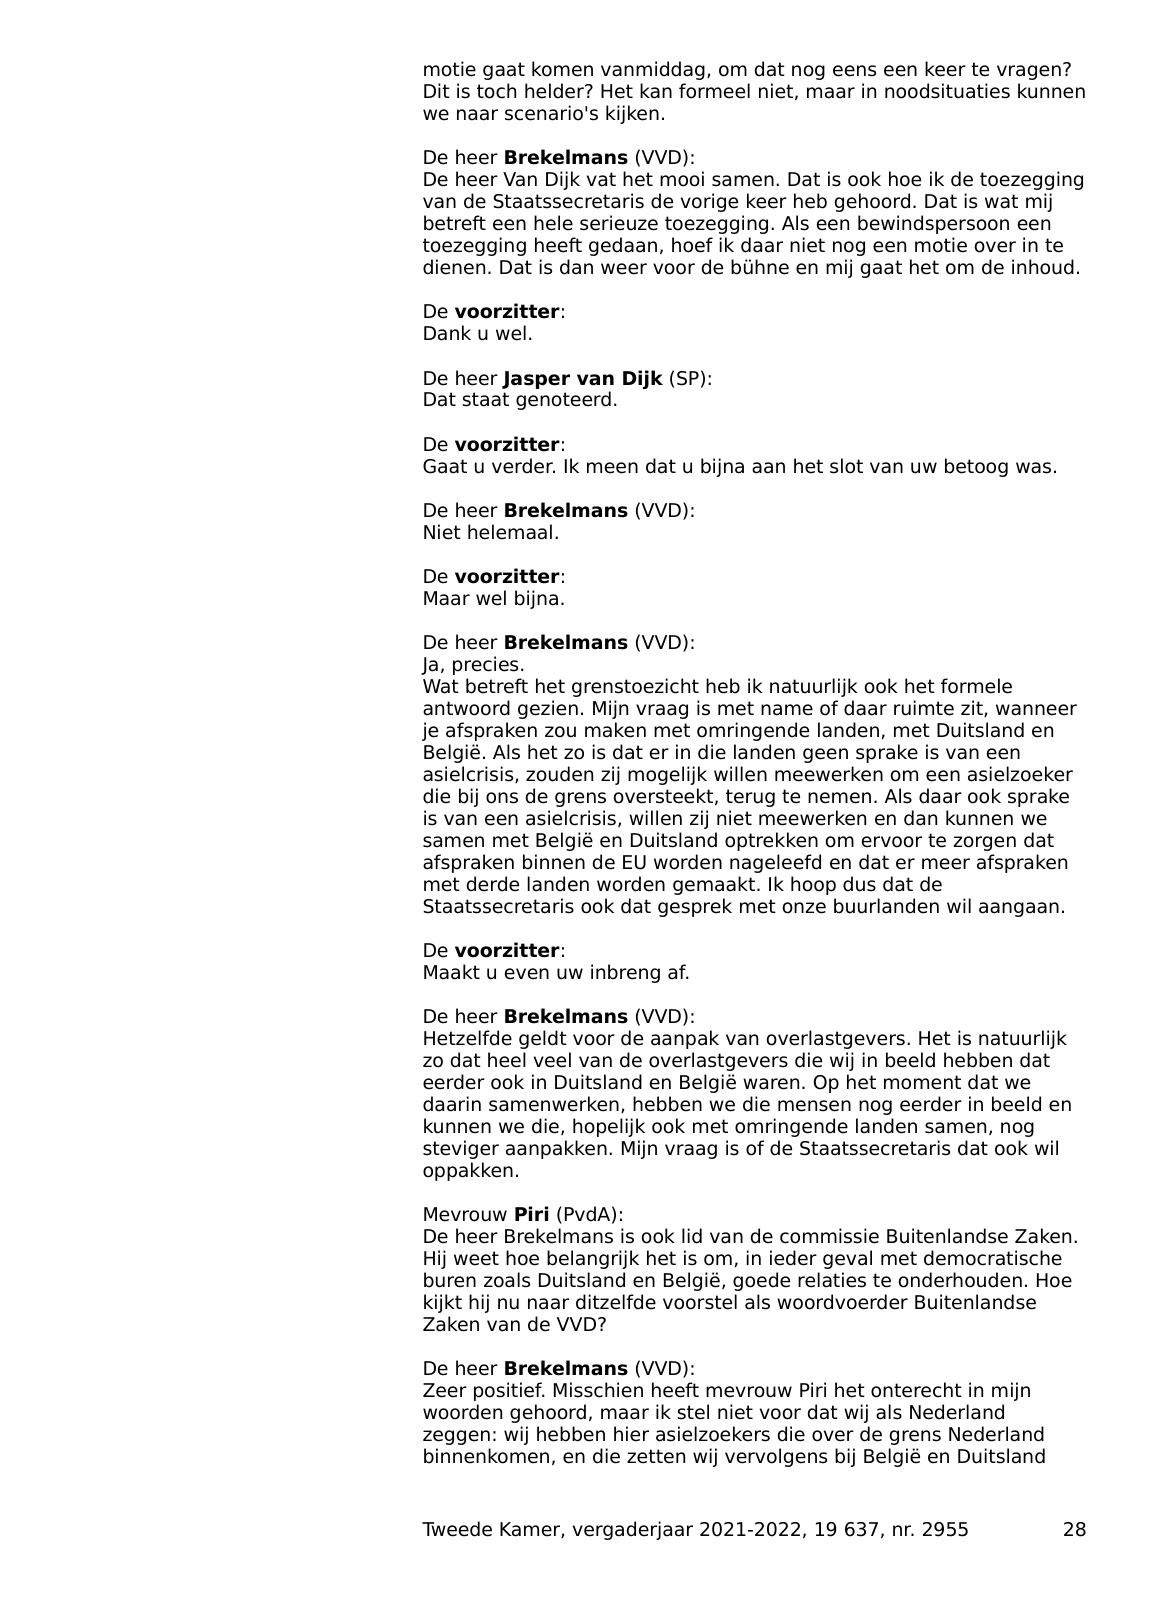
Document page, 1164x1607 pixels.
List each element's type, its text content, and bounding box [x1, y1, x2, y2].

text Wat betreft het grenstoezicht heb ik natuurlijk ook het formele antwoord gezien. Mijn vraag is met name of daar ruimte zit, wanneer je afspraken zou maken met omringende landen, met Duitsland en België. Als het zo is dat er in die landen geen sprake is van een asielcrisis, zouden zij mogelijk willen meewerken om een asielzoeker die bij ons de grens oversteekt, terug te nemen. Als daar ook sprake is van een asielcrisis, willen zij niet meewerken en dan kunnen we samen met België en Duitsland optrekken om ervoor te zorgen dat afspraken binnen de EU worden nageleefd en dat er meer afspraken met derde landen worden gemaakt. Ik hoop dus dat de Staatssecretaris ook dat gesprek met onze buurlanden wil aangaan. [422, 676, 1087, 918]
text Mevrouw Piri (PvdA): [422, 1204, 1087, 1226]
text De heer Brekelmans (VVD): [422, 632, 1087, 654]
text Gaat u verder. Ik meen dat u bijna aan het slot van uw betoog was. [422, 456, 1087, 477]
text De heer Brekelmans (VVD): [422, 500, 1087, 522]
text Hetzelfde geldt voor de aanpak van overlastgevers. Het is natuurlijk zo dat heel veel van de overlastgevers die wij in beeld hebben dat eerder ook in Duitsland en België waren. Op het moment dat we daarin samenwerken, hebben we die mensen nog eerder in beeld en kunnen we die, hopelijk ook met omringende landen samen, nog steviger aanpakken. Mijn vraag is of de Staatssecretaris dat ook wil oppakken. [422, 1028, 1087, 1182]
text De heer Brekelmans is ook lid van de commissie Buitenlandse Zaken. Hij weet hoe belangrijk het is om, in ieder geval met democratische buren zoals Duitsland en België, goede relaties te onderhouden. Hoe kijkt hij nu naar ditzelfde voorstel als woordvoerder Buitenlandse Zaken van de VVD? [422, 1226, 1087, 1336]
text De voorzitter: [422, 301, 1087, 323]
text Dank u wel. [422, 323, 1087, 345]
text Dat staat genoteerd. [422, 389, 1087, 411]
text De voorzitter: [422, 940, 1087, 962]
text Zeer positief. Misschien heeft mevrouw Piri het onterecht in mijn woorden gehoord, maar ik stel niet voor dat wij als Nederland zeggen: wij hebben hier asielzoekers die over de grens Nederland binnenkomen, en die zetten wij vervolgens bij België en Duitsland [422, 1380, 1087, 1468]
text De heer Brekelmans (VVD): [422, 1006, 1087, 1028]
text De voorzitter: [422, 433, 1087, 456]
text De heer Brekelmans (VVD): [422, 147, 1087, 169]
text De heer Jasper van Dijk (SP): [422, 367, 1087, 389]
text De heer Van Dijk vat het mooi samen. Dat is ook hoe ik de toezegging van de Staatssecretaris de vorige keer heb gehoord. Dat is wat mij betreft een hele serieuze toezegging. Als een bewindspersoon een toezegging heeft gedaan, hoef ik daar niet nog een motie over in te dienen. Dat is dan weer voor de bühne en mij gaat het om de inhoud. [422, 169, 1087, 279]
text motie gaat komen vanmiddag, om dat nog eens een keer te vragen? Dit is toch helder? Het kan formeel niet, maar in noodsituaties kunnen we naar scenario's kijken. [422, 59, 1087, 125]
text Ja, precies. [422, 654, 1087, 676]
text Maar wel bijna. [422, 588, 1087, 610]
text Niet helemaal. [422, 522, 1087, 544]
text De heer Brekelmans (VVD): [422, 1358, 1087, 1380]
text De voorzitter: [422, 566, 1087, 588]
text Maakt u even uw inbreng af. [422, 962, 1087, 984]
